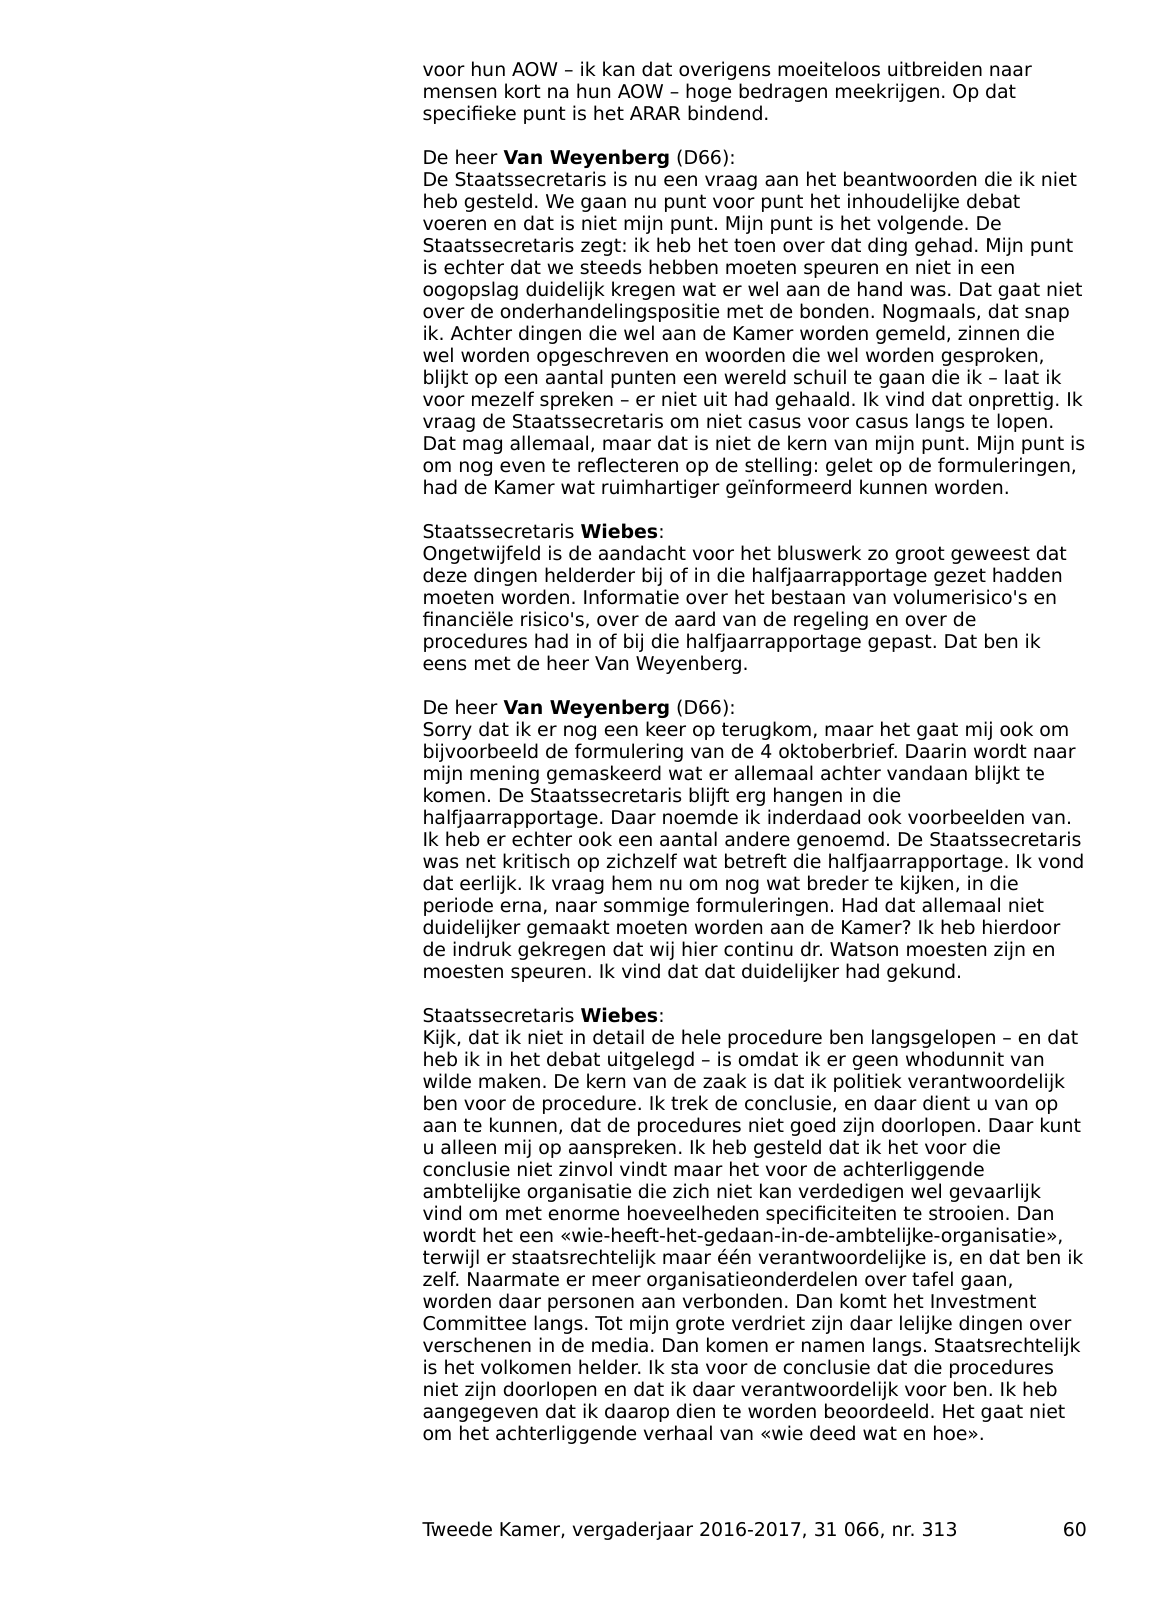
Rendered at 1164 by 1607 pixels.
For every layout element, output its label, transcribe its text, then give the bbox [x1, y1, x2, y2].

text Staatssecretaris Wiebes: [422, 1005, 1087, 1027]
text De heer Van Weyenberg (D66): [422, 147, 1087, 169]
text De heer Van Weyenberg (D66): [422, 697, 1087, 719]
text De Staatssecretaris is nu een vraag aan het beantwoorden die ik niet heb gesteld. We gaan nu punt voor punt het inhoudelijke debat voeren en dat is niet mijn punt. Mijn punt is het volgende. De Staatssecretaris zegt: ik heb het toen over dat ding gehad. Mijn punt is echter dat we steeds hebben moeten speuren en niet in een oogopslag duidelijk kregen wat er wel aan de hand was. Dat gaat niet over de onderhandelingspositie met de bonden. Nogmaals, dat snap ik. Achter dingen die wel aan de Kamer worden gemeld, zinnen die wel worden opgeschreven en woorden die wel worden gesproken, blijkt op een aantal punten een wereld schuil te gaan die ik – laat ik voor mezelf spreken – er niet uit had gehaald. Ik vind dat onprettig. Ik vraag de Staatssecretaris om niet casus voor casus langs te lopen. Dat mag allemaal, maar dat is niet de kern van mijn punt. Mijn punt is om nog even te reflecteren op de stelling: gelet op de formuleringen, had de Kamer wat ruimhartiger geïnformeerd kunnen worden. [422, 169, 1087, 499]
text Sorry dat ik er nog een keer op terugkom, maar het gaat mij ook om bijvoorbeeld de formulering van de 4 oktoberbrief. Daarin wordt naar mijn mening gemaskeerd wat er allemaal achter vandaan blijkt te komen. De Staatssecretaris blijft erg hangen in die halfjaarrapportage. Daar noemde ik inderdaad ook voorbeelden van. Ik heb er echter ook een aantal andere genoemd. De Staatssecretaris was net kritisch op zichzelf wat betreft die halfjaarrapportage. Ik vond dat eerlijk. Ik vraag hem nu om nog wat breder te kijken, in die periode erna, naar sommige formuleringen. Had dat allemaal niet duidelijker gemaakt moeten worden aan de Kamer? Ik heb hierdoor de indruk gekregen dat wij hier continu dr. Watson moesten zijn en moesten speuren. Ik vind dat dat duidelijker had gekund. [422, 719, 1087, 983]
text voor hun AOW – ik kan dat overigens moeiteloos uitbreiden naar mensen kort na hun AOW – hoge bedragen meekrijgen. Op dat specifieke punt is het ARAR bindend. [422, 59, 1087, 125]
text Kijk, dat ik niet in detail de hele procedure ben langsgelopen – en dat heb ik in het debat uitgelegd – is omdat ik er geen whodunnit van wilde maken. De kern van de zaak is dat ik politiek verantwoordelijk ben voor de procedure. Ik trek de conclusie, en daar dient u van op aan te kunnen, dat de procedures niet goed zijn doorlopen. Daar kunt u alleen mij op aanspreken. Ik heb gesteld dat ik het voor die conclusie niet zinvol vindt maar het voor de achterliggende ambtelijke organisatie die zich niet kan verdedigen wel gevaarlijk vind om met enorme hoeveelheden specificiteiten te strooien. Dan wordt het een «wie-heeft-het-gedaan-in-de-ambtelijke-organisatie», terwijl er staatsrechtelijk maar één verantwoordelijke is, en dat ben ik zelf. Naarmate er meer organisatieonderdelen over tafel gaan, worden daar personen aan verbonden. Dan komt het Investment Committee langs. Tot mijn grote verdriet zijn daar lelijke dingen over verschenen in de media. Dan komen er namen langs. Staatsrechtelijk is het volkomen helder. Ik sta voor de conclusie dat die procedures niet zijn doorlopen en dat ik daar verantwoordelijk voor ben. Ik heb aangegeven dat ik daarop dien te worden beoordeeld. Het gaat niet om het achterliggende verhaal van «wie deed wat en hoe». [422, 1027, 1087, 1444]
text Ongetwijfeld is de aandacht voor het bluswerk zo groot geweest dat deze dingen helderder bij of in die halfjaarrapportage gezet hadden moeten worden. Informatie over het bestaan van volumerisico's en financiële risico's, over de aard van de regeling en over de procedures had in of bij die halfjaarrapportage gepast. Dat ben ik eens met de heer Van Weyenberg. [422, 543, 1087, 675]
text Staatssecretaris Wiebes: [422, 521, 1087, 543]
